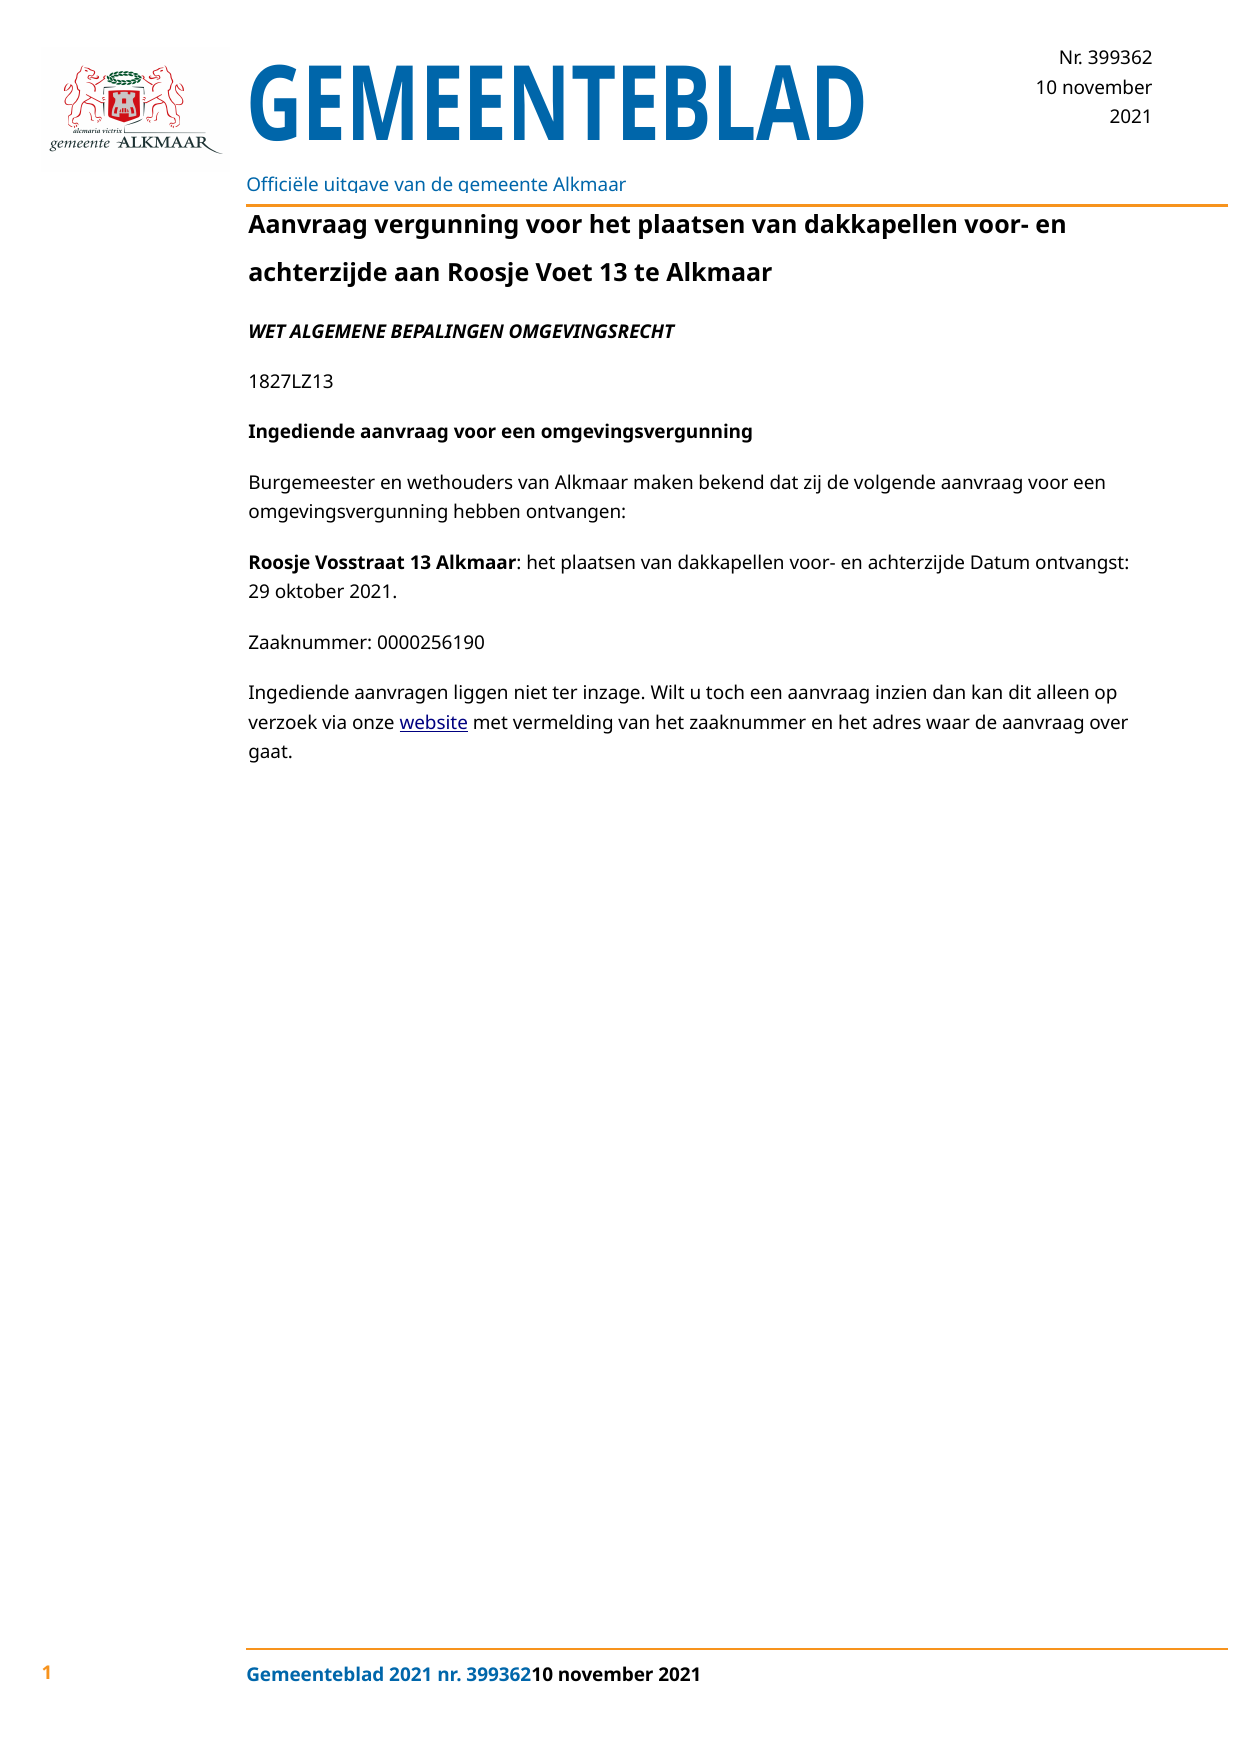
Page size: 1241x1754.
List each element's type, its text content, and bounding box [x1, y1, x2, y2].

text Ingediende aanvragen liggen niet ter inzage. Wilt u toch een aanvraag inzien dan kan dit alleen op verzoek via onze website met vermelding van het zaaknummer en het adres waar de aanvraag over gaat. [248, 679, 1152, 764]
picture [41, 47, 231, 172]
text Ingediende aanvraag voor een omgevingsvergunning [248, 419, 1152, 444]
text WET ALGEMENE BEPALINGEN OMGEVINGSRECHT [248, 318, 1152, 344]
text 1827LZ13 [248, 368, 1152, 394]
text Zaaknummer: 0000256190 [248, 629, 1152, 655]
text Roosje Vosstraat 13 Alkmaar: het plaatsen van dakkapellen voor- en achterzijde Datum ontvangst: 29 oktober 2021. [248, 549, 1152, 604]
text Burgemeester en wethouders van Alkmaar maken bekend dat zij de volgende aanvraag voor een omgevingsvergunning hebben ontvangen: [248, 469, 1152, 524]
text Aanvraag vergunning voor het plaatsen van dakkapellen voor- en achterzijde aan Roosje Voet 13 te Alkmaar [248, 207, 1152, 288]
